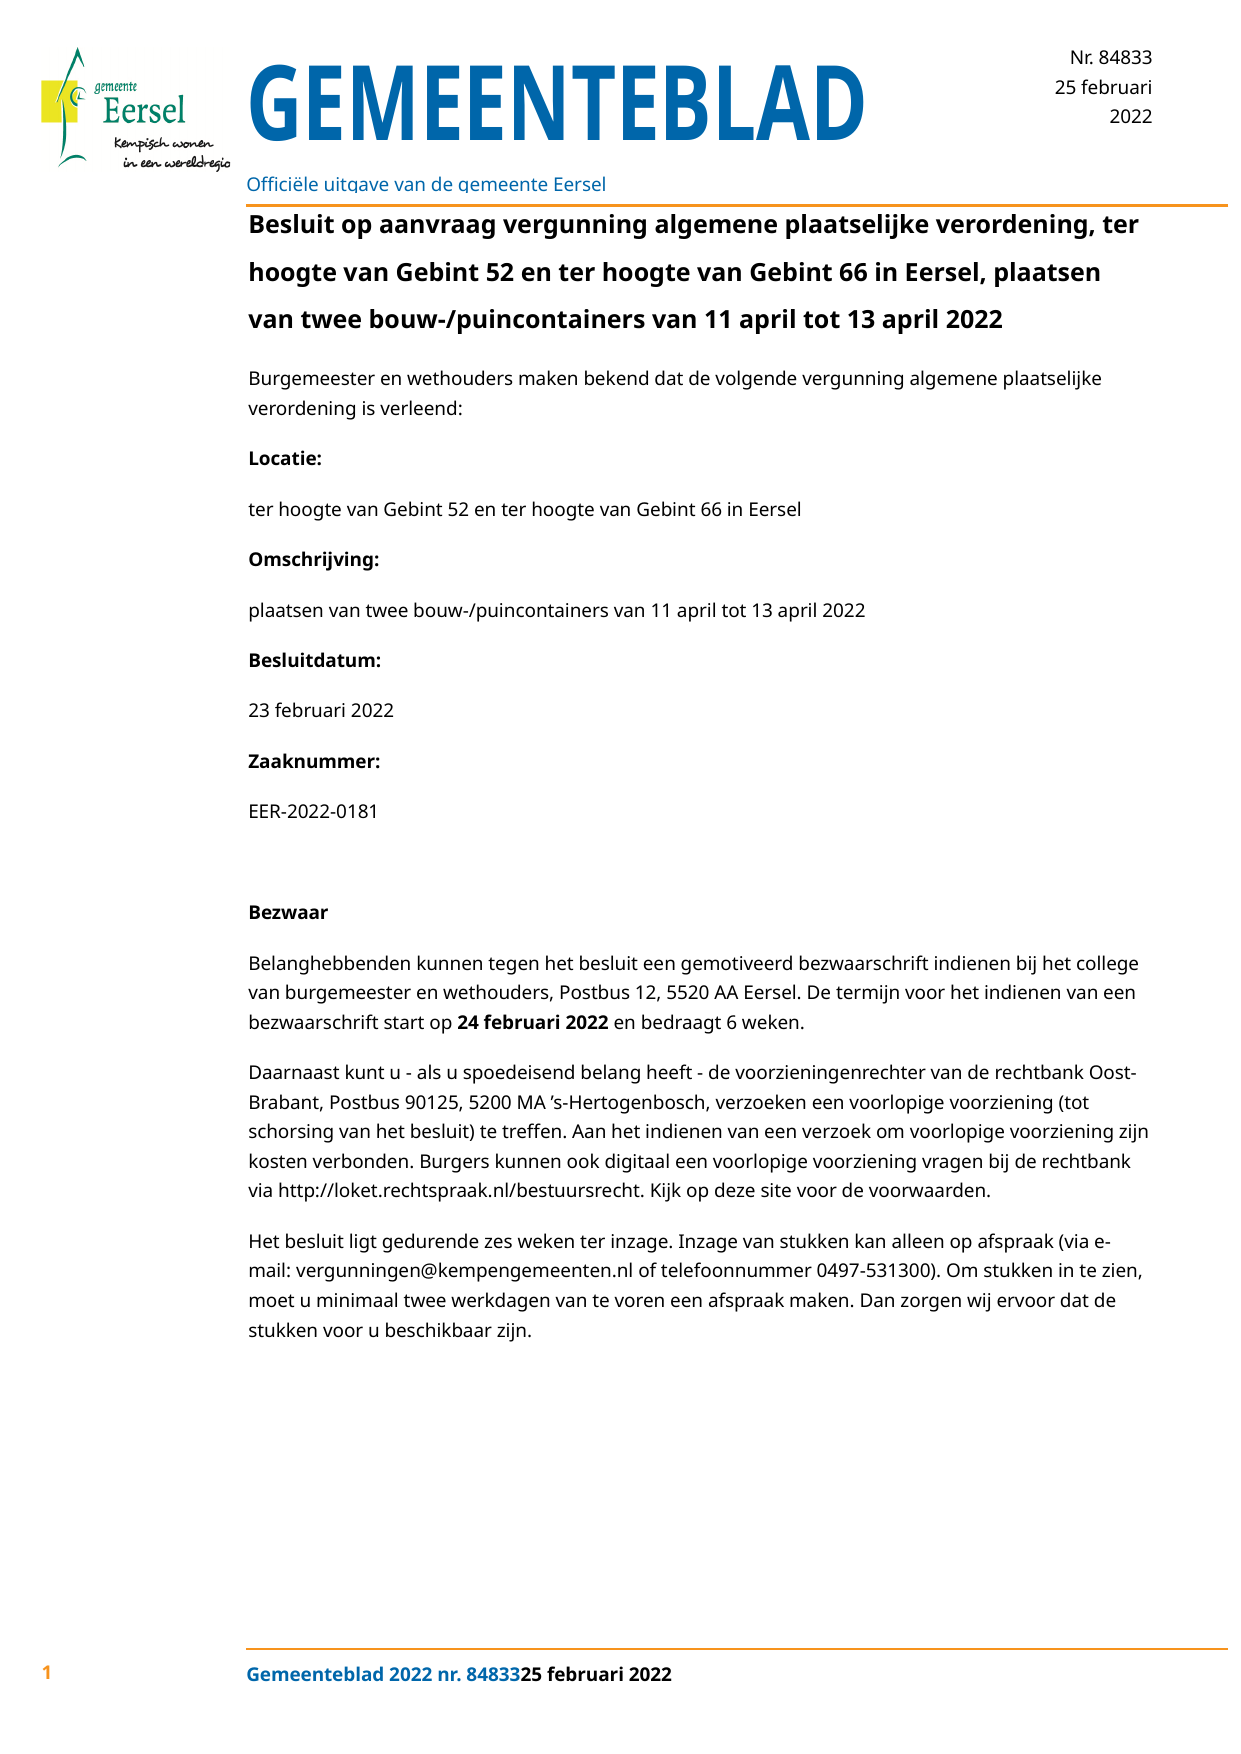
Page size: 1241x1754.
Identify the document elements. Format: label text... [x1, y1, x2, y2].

text Omschrijving: [248, 546, 1152, 572]
text 23 februari 2022 [248, 698, 1152, 723]
text plaatsen van twee bouw-/puincontainers van 11 april tot 13 april 2022 [248, 597, 1152, 622]
text EER-2022-0181 [248, 798, 1152, 824]
text Locatie: [248, 446, 1152, 471]
text Bezwaar [248, 899, 1152, 925]
text Burgemeester en wethouders maken bekend dat de volgende vergunning algemene plaatselijke verordening is verleend: [248, 366, 1152, 421]
text Het besluit ligt gedurende zes weken ter inzage. Inzage van stukken kan alleen op afspraak (via e-mail: vergunningen@kempengemeenten.nl of telefoonnummer 0497-531300). Om stukken in te zien, moet u minimaal twee werkdagen van te voren een afspraak maken. Dan zorgen wij ervoor dat de stukken voor u beschikbaar zijn. [248, 1228, 1152, 1342]
text Besluit op aanvraag vergunning algemene plaatselijke verordening, ter hoogte van Gebint 52 en ter hoogte van Gebint 66 in Eersel, plaatsen van twee bouw-/puincontainers van 11 april tot 13 april 2022 [248, 207, 1152, 336]
text Zaaknummer: [248, 748, 1152, 774]
text Belanghebbenden kunnen tegen het besluit een gemotiveerd bezwaarschrift indienen bij het college van burgemeester en wethouders, Postbus 12, 5520 AA Eersel. De termijn voor het indienen van een bezwaarschrift start op 24 februari 2022 en bedraagt 6 weken. [248, 950, 1152, 1034]
text Besluitdatum: [248, 647, 1152, 673]
text Daarnaast kunt u - als u spoedeisend belang heeft - de voorzieningenrechter van de rechtbank Oost-Brabant, Postbus 90125, 5200 MA ’s-Hertogenbosch, verzoeken een voorlopige voorziening (tot schorsing van het besluit) te treffen. Aan het indienen van een verzoek om voorlopige voorziening zijn kosten verbonden. Burgers kunnen ook digitaal een voorlopige voorziening vragen bij de rechtbank via http://loket.rechtspraak.nl/bestuursrecht. Kijk op deze site voor de voorwaarden. [248, 1059, 1152, 1203]
picture [41, 47, 231, 172]
text ter hoogte van Gebint 52 en ter hoogte van Gebint 66 in Eersel [248, 496, 1152, 522]
